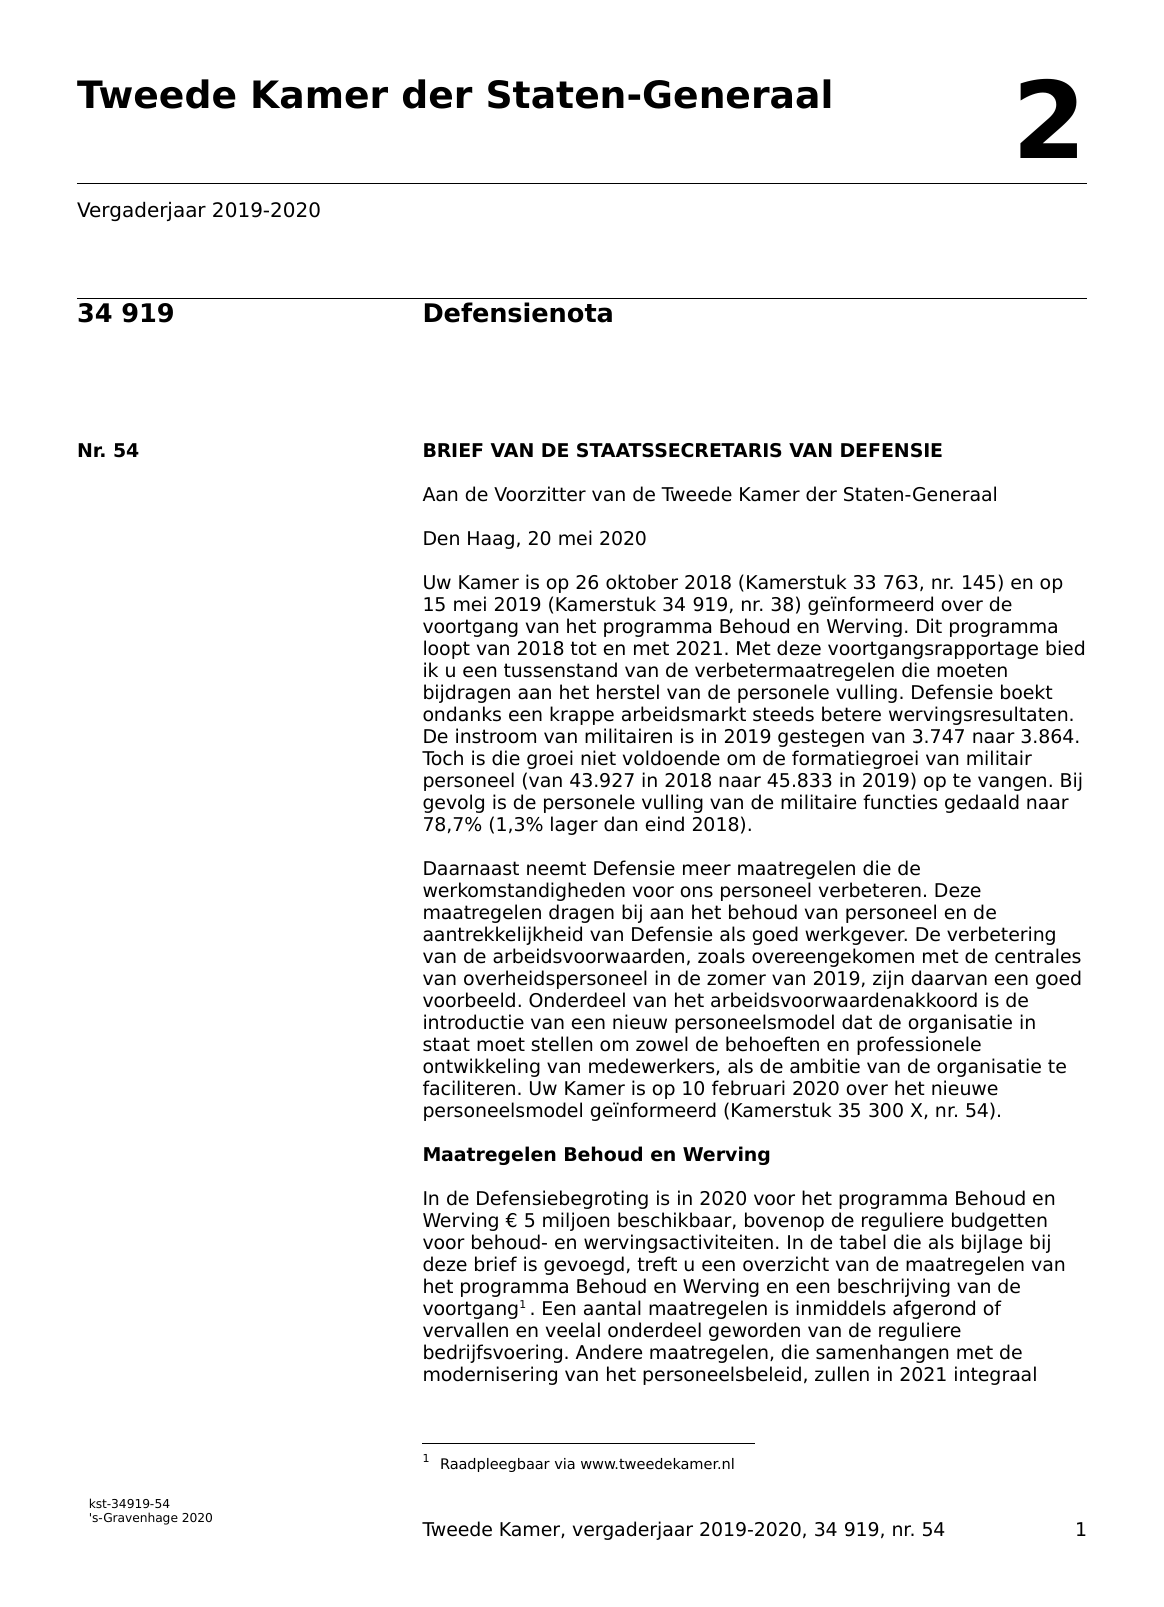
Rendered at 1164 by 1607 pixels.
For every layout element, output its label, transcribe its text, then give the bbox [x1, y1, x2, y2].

table_header 2 [886, 59, 1087, 183]
subtitle Nr. 54 BRIEF VAN DE STAATSSECRETARIS VAN DEFENSIE [77, 440, 1087, 462]
text Den Haag, 20 mei 2020 [422, 528, 1087, 550]
table_cell Vergaderjaar 2019-2020 [77, 184, 1087, 298]
text Uw Kamer is op 26 oktober 2018 (Kamerstuk 33 763, nr. 145) en op 15 mei 2019 (Kamerstuk 34 919, nr. 38) geïnformeerd over de voortgang van het programma Behoud en Werving. Dit programma loopt van 2018 tot en met 2021. Met deze voortgangsrapportage bied ik u een tussenstand van de verbetermaatregelen die moeten bijdragen aan het herstel van de personele vulling. Defensie boekt ondanks een krappe arbeidsmarkt steeds betere wervingsresultaten. De instroom van militairen is in 2019 gestegen van 3.747 naar 3.864. Toch is die groei niet voldoende om de formatiegroei van militair personeel (van 43.927 in 2018 naar 45.833 in 2019) op te vangen. Bij gevolg is de personele vulling van de militaire functies gedaald naar 78,7% (1,3% lager dan eind 2018). [422, 572, 1087, 836]
text Daarnaast neemt Defensie meer maatregelen die de werkomstandigheden voor ons personeel verbeteren. Deze maatregelen dragen bij aan het behoud van personeel en de aantrekkelijkheid van Defensie als goed werkgever. De verbetering van de arbeidsvoorwaarden, zoals overeengekomen met de centrales van overheidspersoneel in de zomer van 2019, zijn daarvan een goed voorbeeld. Onderdeel van het arbeidsvoorwaardenakkoord is de introductie van een nieuw personeelsmodel dat de organisatie in staat moet stellen om zowel de behoeften en professionele ontwikkeling van medewerkers, als de ambitie van de organisatie te faciliteren. Uw Kamer is op 10 februari 2020 over het nieuwe personeelsmodel geïnformeerd (Kamerstuk 35 300 X, nr. 54). [422, 858, 1087, 1122]
table_header Tweede Kamer der Staten-Generaal [77, 59, 886, 183]
subtitle Maatregelen Behoud en Werving [422, 1144, 1087, 1166]
text In de Defensiebegroting is in 2020 voor het programma Behoud en Werving € 5 miljoen beschikbaar, bovenop de reguliere budgetten voor behoud- en wervingsactiviteiten. In de tabel die als bijlage bij deze brief is gevoegd, treft u een overzicht van de maatregelen van het programma Behoud en Werving en een beschrijving van de voortgang. Een aantal maatregelen is inmiddels afgerond of vervallen en veelal onderdeel geworden van de reguliere bedrijfsvoering. Andere maatregelen, die samenhangen met de modernisering van het personeelsbeleid, zullen in 2021 integraal [422, 1188, 1087, 1386]
text kst-34919-54 [88, 1497, 323, 1511]
text Raadpleegbaar via www.tweedekamer.nl [422, 1452, 1087, 1474]
text 's-Gravenhage 2020 [88, 1511, 323, 1525]
subtitle 34 919 Defensienota [77, 299, 1087, 329]
text Aan de Voorzitter van de Tweede Kamer der Staten-Generaal [422, 484, 1087, 506]
